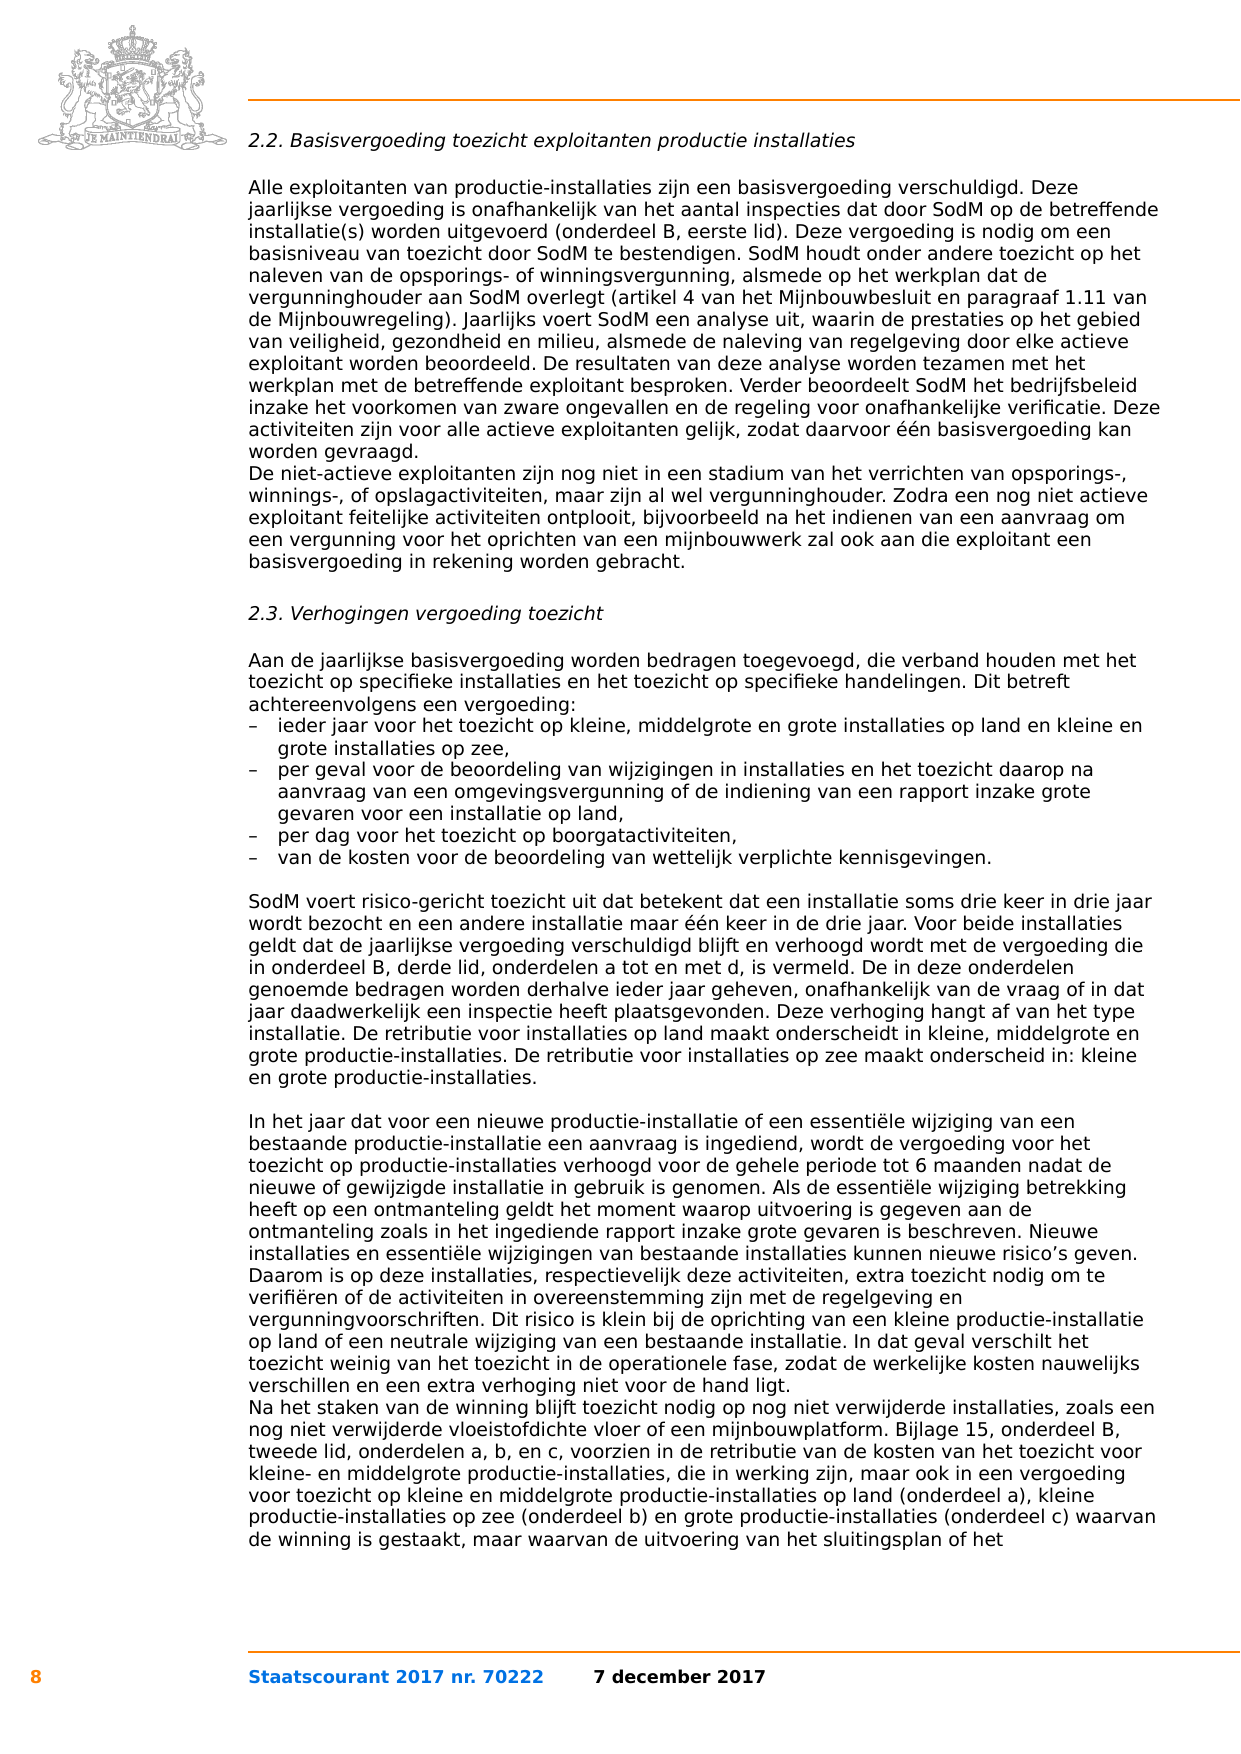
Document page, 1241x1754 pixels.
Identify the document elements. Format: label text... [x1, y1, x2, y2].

text In het jaar dat voor een nieuwe productie-installatie of een essentiële wijziging van een bestaande productie-installatie een aanvraag is ingediend, wordt de vergoeding voor het toezicht op productie-installaties verhoogd voor de gehele periode tot 6 maanden nadat de nieuwe of gewijzigde installatie in gebruik is genomen. Als de essentiële wijziging betrekking heeft op een ontmanteling geldt het moment waarop uitvoering is gegeven aan de ontmanteling zoals in het ingediende rapport inzake grote gevaren is beschreven. Nieuwe installaties en essentiële wijzigingen van bestaande installaties kunnen nieuwe risico’s geven. Daarom is op deze installaties, respectievelijk deze activiteiten, extra toezicht nodig om te verifiëren of de activiteiten in overeenstemming zijn met de regelgeving en vergunningvoorschriften. Dit risico is klein bij de oprichting van een kleine productie-installatie op land of een neutrale wijziging van een bestaande installatie. In dat geval verschilt het toezicht weinig van het toezicht in de operationele fase, zodat de werkelijke kosten nauwelijks verschillen en een extra verhoging niet voor de hand ligt. [248, 1111, 1163, 1397]
subtitle 2.2. Basisvergoeding toezicht exploitanten productie installaties [248, 130, 1163, 152]
text De niet-actieve exploitanten zijn nog niet in een stadium van het verrichten van opsporings-, winnings-, of opslagactiviteiten, maar zijn al wel vergunninghouder. Zodra een nog niet actieve exploitant feitelijke activiteiten ontplooit, bijvoorbeeld na het indienen van een aanvraag om een vergunning voor het oprichten van een mijnbouwwerk zal ook aan die exploitant een basisvergoeding in rekening worden gebracht. [248, 463, 1163, 572]
text – ieder jaar voor het toezicht op kleine, middelgrote en grote installaties op land en kleine en grote installaties op zee, [248, 715, 1163, 759]
picture [38, 25, 227, 150]
text Aan de jaarlijkse basisvergoeding worden bedragen toegevoegd, die verband houden met het toezicht op specifieke installaties en het toezicht op specifieke handelingen. Dit betreft achtereenvolgens een vergoeding: [248, 649, 1163, 715]
text – per dag voor het toezicht op boorgatactiviteiten, [248, 825, 1163, 847]
text Na het staken van de winning blijft toezicht nodig op nog niet verwijderde installaties, zoals een nog niet verwijderde vloeistofdichte vloer of een mijnbouwplatform. Bijlage 15, onderdeel B, tweede lid, onderdelen a, b, en c, voorzien in de retributie van de kosten van het toezicht voor kleine- en middelgrote productie-installaties, die in werking zijn, maar ook in een vergoeding voor toezicht op kleine en middelgrote productie-installaties op land (onderdeel a), kleine productie-installaties op zee (onderdeel b) en grote productie-installaties (onderdeel c) waarvan de winning is gestaakt, maar waarvan de uitvoering van het sluitingsplan of het [248, 1397, 1163, 1550]
text Alle exploitanten van productie-installaties zijn een basisvergoeding verschuldigd. Deze jaarlijkse vergoeding is onafhankelijk van het aantal inspecties dat door SodM op de betreffende installatie(s) worden uitgevoerd (onderdeel B, eerste lid). Deze vergoeding is nodig om een basisniveau van toezicht door SodM te bestendigen. SodM houdt onder andere toezicht op het naleven van de opsporings- of winningsvergunning, alsmede op het werkplan dat de vergunninghouder aan SodM overlegt (artikel 4 van het Mijnbouwbesluit en paragraaf 1.11 van de Mijnbouwregeling). Jaarlijks voert SodM een analyse uit, waarin de prestaties op het gebied van veiligheid, gezondheid en milieu, alsmede de naleving van regelgeving door elke actieve exploitant worden beoordeeld. De resultaten van deze analyse worden tezamen met het werkplan met de betreffende exploitant besproken. Verder beoordeelt SodM het bedrijfsbeleid inzake het voorkomen van zware ongevallen en de regeling voor onafhankelijke verificatie. Deze activiteiten zijn voor alle actieve exploitanten gelijk, zodat daarvoor één basisvergoeding kan worden gevraagd. [248, 177, 1163, 463]
subtitle 2.3. Verhogingen vergoeding toezicht [248, 602, 1163, 624]
text – per geval voor de beoordeling van wijzigingen in installaties en het toezicht daarop na aanvraag van een omgevingsvergunning of de indiening van een rapport inzake grote gevaren voor een installatie op land, [248, 759, 1163, 825]
text SodM voert risico-gericht toezicht uit dat betekent dat een installatie soms drie keer in drie jaar wordt bezocht en een andere installatie maar één keer in de drie jaar. Voor beide installaties geldt dat de jaarlijkse vergoeding verschuldigd blijft en verhoogd wordt met de vergoeding die in onderdeel B, derde lid, onderdelen a tot en met d, is vermeld. De in deze onderdelen genoemde bedragen worden derhalve ieder jaar geheven, onafhankelijk van de vraag of in dat jaar daadwerkelijk een inspectie heeft plaatsgevonden. Deze verhoging hangt af van het type installatie. De retributie voor installaties op land maakt onderscheidt in kleine, middelgrote en grote productie-installaties. De retributie voor installaties op zee maakt onderscheid in: kleine en grote productie-installaties. [248, 891, 1163, 1089]
text – van de kosten voor de beoordeling van wettelijk verplichte kennisgevingen. [248, 847, 1163, 869]
